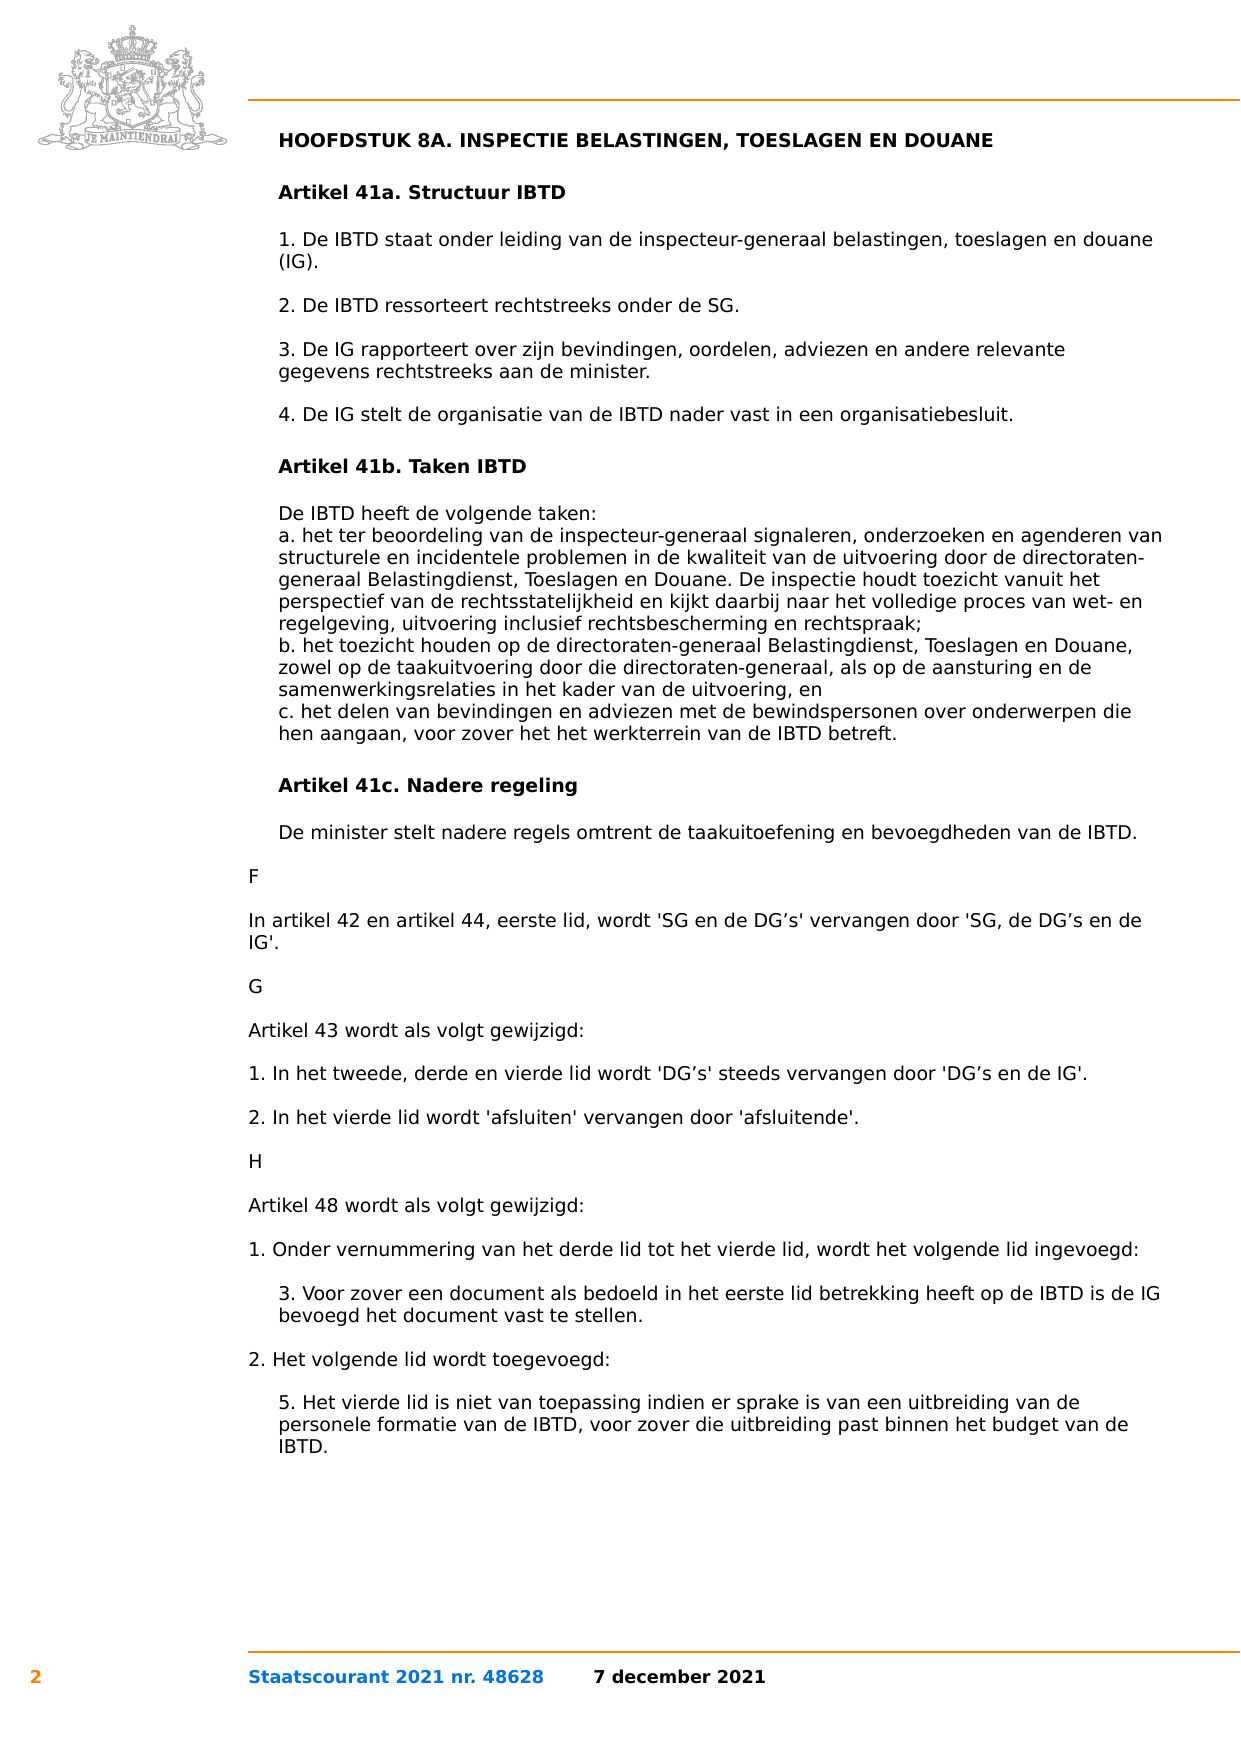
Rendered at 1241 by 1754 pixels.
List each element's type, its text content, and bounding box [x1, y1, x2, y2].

picture [38, 25, 227, 150]
subtitle HOOFDSTUK 8A. INSPECTIE BELASTINGEN, TOESLAGEN EN DOUANE [278, 130, 1163, 152]
subtitle Artikel 41a. Structuur IBTD [278, 182, 1163, 204]
text 5. Het vierde lid is niet van toepassing indien er sprake is van een uitbreiding van de personele formatie van de IBTD, voor zover die uitbreiding past binnen het budget van de IBTD. [278, 1392, 1163, 1458]
text 2. Het volgende lid wordt toegevoegd: [248, 1348, 1163, 1370]
text 3. Voor zover een document als bedoeld in het eerste lid betrekking heeft op de IBTD is de IG bevoegd het document vast te stellen. [278, 1283, 1163, 1327]
text b. het toezicht houden op de directoraten-generaal Belastingdienst, Toeslagen en Douane, zowel op de taakuitvoering door die directoraten-generaal, als op de aansturing en de samenwerkingsrelaties in het kader van de uitvoering, en [278, 635, 1163, 701]
text Artikel 43 wordt als volgt gewijzigd: [248, 1019, 1163, 1041]
text c. het delen van bevindingen en adviezen met de bewindspersonen over onderwerpen die hen aangaan, voor zover het het werkterrein van de IBTD betreft. [278, 701, 1163, 745]
text H [248, 1151, 1163, 1173]
text F [248, 866, 1163, 888]
text 2. De IBTD ressorteert rechtstreeks onder de SG. [278, 295, 1163, 317]
text 1. Onder vernummering van het derde lid tot het vierde lid, wordt het volgende lid ingevoegd: [248, 1239, 1163, 1261]
text In artikel 42 en artikel 44, eerste lid, wordt 'SG en de DG’s' vervangen door 'SG, de DG’s en de IG'. [248, 910, 1163, 954]
text 2. In het vierde lid wordt 'afsluiten' vervangen door 'afsluitende'. [248, 1107, 1163, 1129]
text a. het ter beoordeling van de inspecteur-generaal signaleren, onderzoeken en agenderen van structurele en incidentele problemen in de kwaliteit van de uitvoering door de directoraten-generaal Belastingdienst, Toeslagen en Douane. De inspectie houdt toezicht vanuit het perspectief van de rechtsstatelijkheid en kijkt daarbij naar het volledige proces van wet- en regelgeving, uitvoering inclusief rechtsbescherming en rechtspraak; [278, 525, 1163, 635]
text G [248, 976, 1163, 998]
text De minister stelt nadere regels omtrent de taakuitoefening en bevoegdheden van de IBTD. [278, 822, 1163, 844]
text 3. De IG rapporteert over zijn bevindingen, oordelen, adviezen en andere relevante gegevens rechtstreeks aan de minister. [278, 338, 1163, 382]
text 4. De IG stelt de organisatie van de IBTD nader vast in een organisatiebesluit. [278, 404, 1163, 426]
text 1. In het tweede, derde en vierde lid wordt 'DG’s' steeds vervangen door 'DG’s en de IG'. [248, 1063, 1163, 1085]
subtitle Artikel 41c. Nadere regeling [278, 775, 1163, 797]
subtitle Artikel 41b. Taken IBTD [278, 456, 1163, 478]
text Artikel 48 wordt als volgt gewijzigd: [248, 1195, 1163, 1217]
text 1. De IBTD staat onder leiding van de inspecteur-generaal belastingen, toeslagen en douane (IG). [278, 229, 1163, 273]
text De IBTD heeft de volgende taken: [278, 503, 1163, 525]
